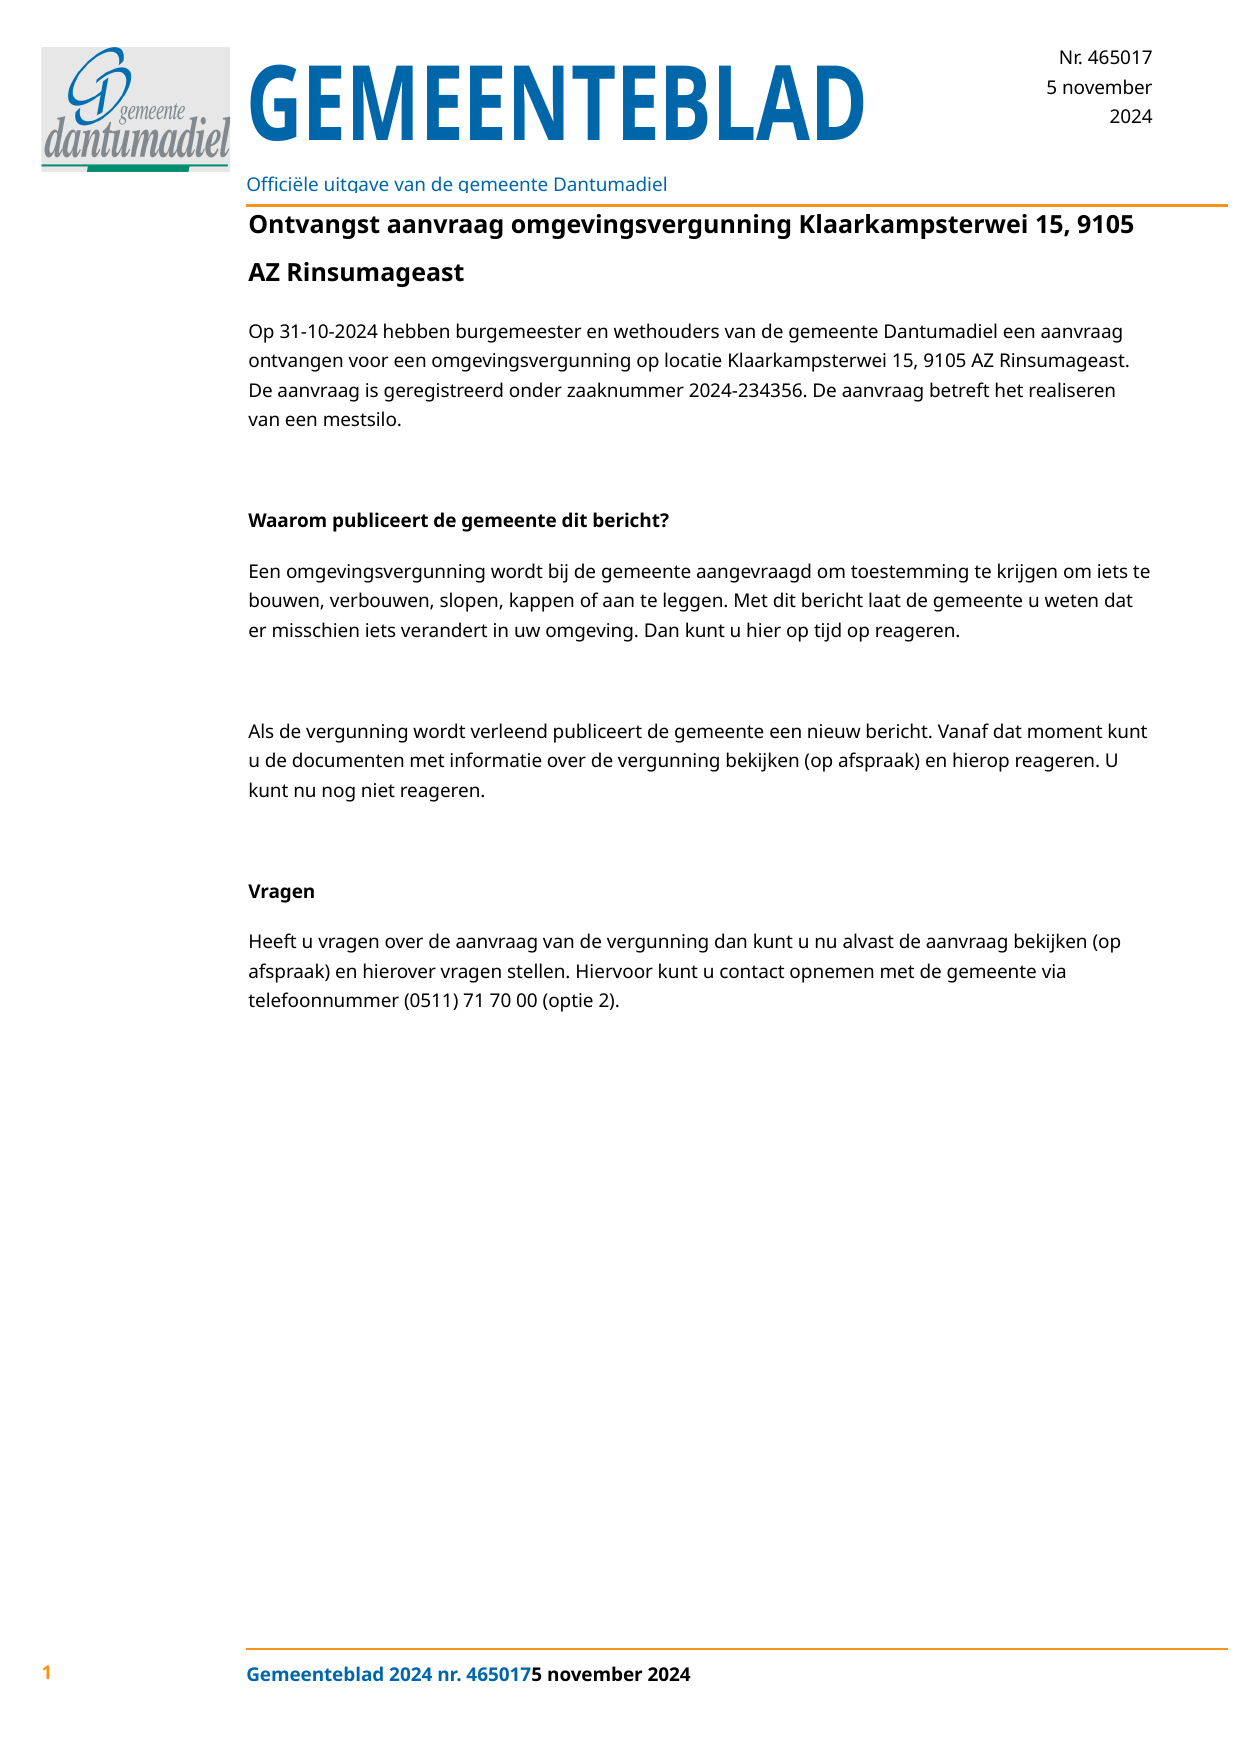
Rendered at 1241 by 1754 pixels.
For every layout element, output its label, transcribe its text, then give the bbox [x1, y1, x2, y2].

text Vragen [248, 878, 1152, 904]
text Ontvangst aanvraag omgevingsvergunning Klaarkampsterwei 15, 9105 AZ Rinsumageast [248, 207, 1152, 288]
picture [41, 47, 231, 172]
text Als de vergunning wordt verleend publiceert de gemeente een nieuw bericht. Vanaf dat moment kunt u de documenten met informatie over de vergunning bekijken (op afspraak) en hierop reageren. U kunt nu nog niet reageren. [248, 718, 1152, 803]
text Waarom publiceert de gemeente dit bericht? [248, 507, 1152, 533]
text Heeft u vragen over de aanvraag van de vergunning dan kunt u nu alvast de aanvraag bekijken (op afspraak) en hierover vragen stellen. Hiervoor kunt u contact opnemen met de gemeente via telefoonnummer (0511) 71 70 00 (optie 2). [248, 928, 1152, 1013]
text Op 31-10-2024 hebben burgemeester en wethouders van de gemeente Dantumadiel een aanvraag ontvangen voor een omgevingsvergunning op locatie Klaarkampsterwei 15, 9105 AZ Rinsumageast. De aanvraag is geregistreerd onder zaaknummer 2024-234356. De aanvraag betreft het realiseren van een mestsilo. [248, 318, 1152, 432]
text Een omgevingsvergunning wordt bij de gemeente aangevraagd om toestemming te krijgen om iets te bouwen, verbouwen, slopen, kappen of aan te leggen. Met dit bericht laat de gemeente u weten dat er misschien iets verandert in uw omgeving. Dan kunt u hier op tijd op reageren. [248, 558, 1152, 643]
